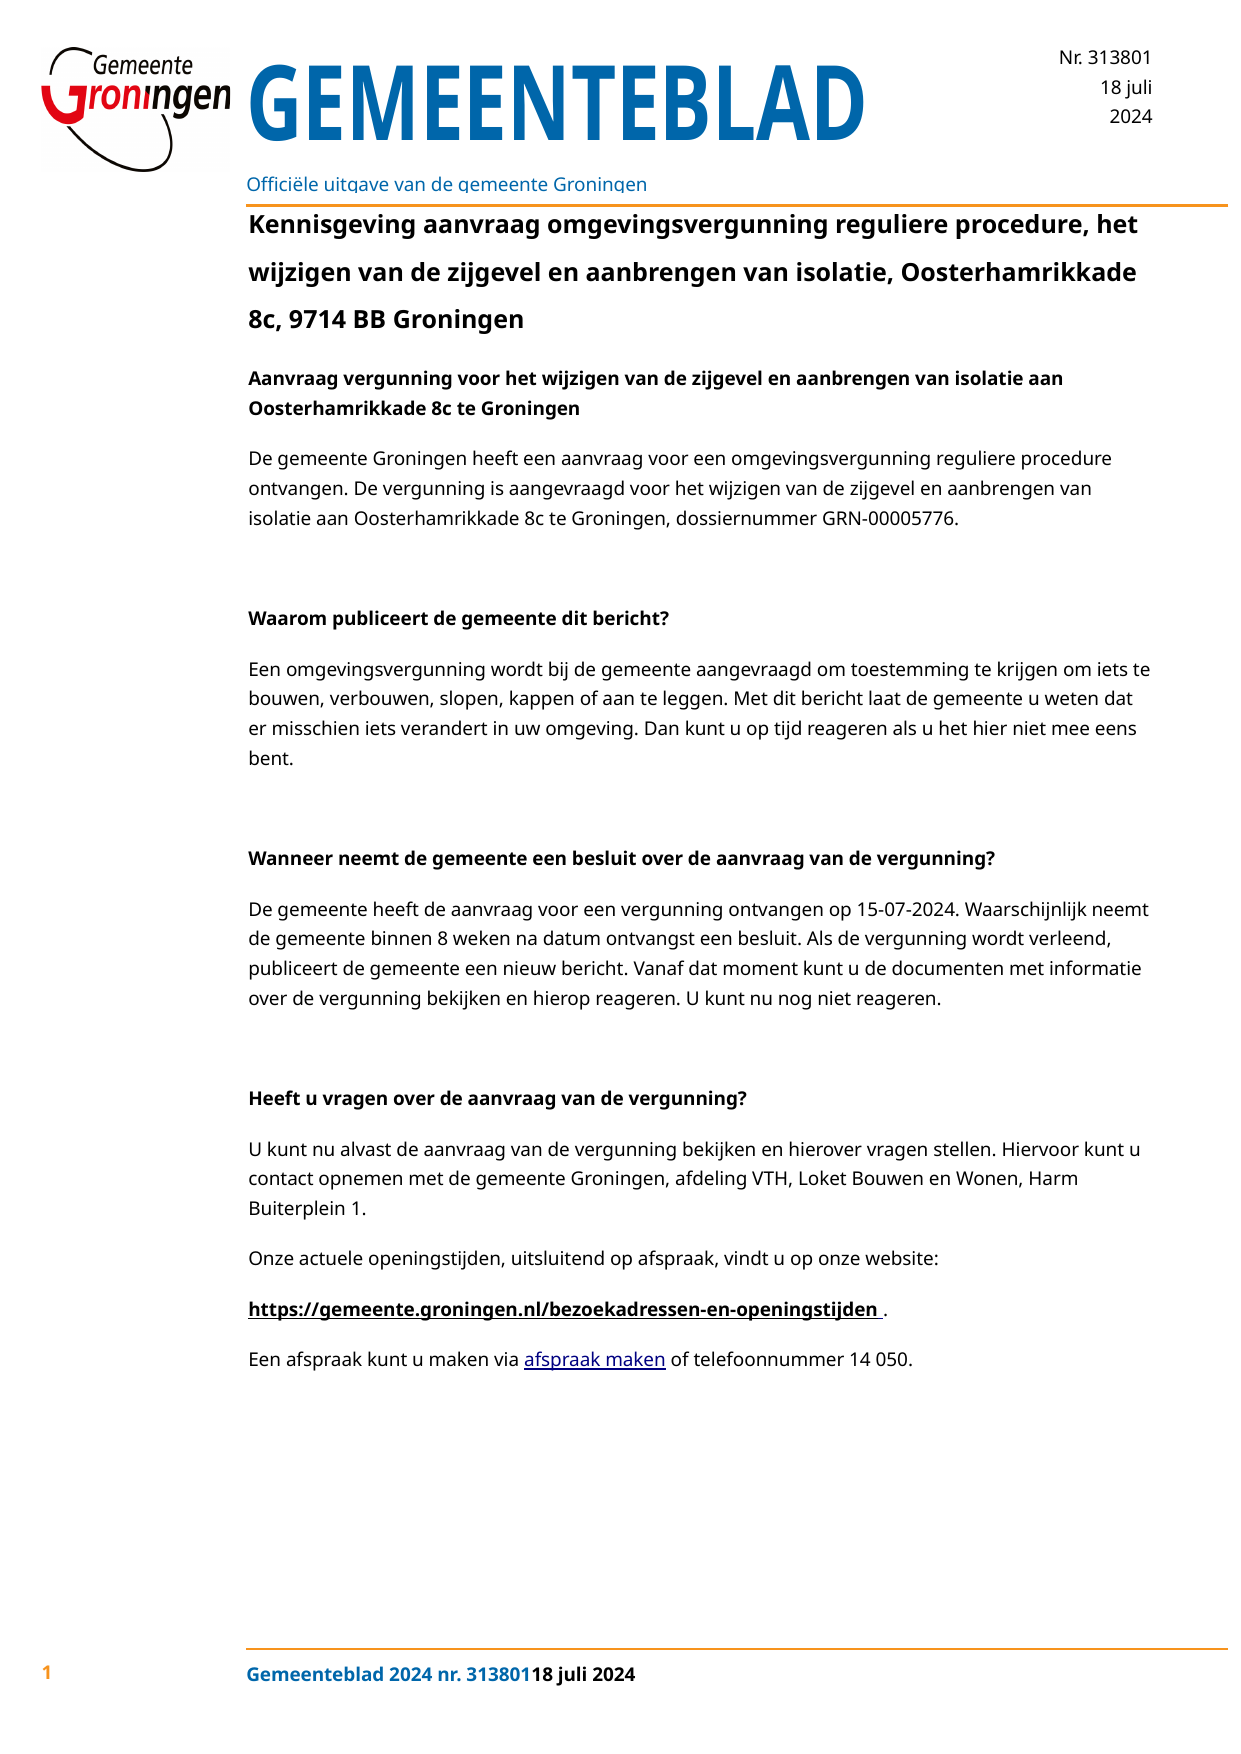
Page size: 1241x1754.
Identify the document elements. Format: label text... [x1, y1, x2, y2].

text Wanneer neemt de gemeente een besluit over de aanvraag van de vergunning? [248, 846, 1152, 871]
text Onze actuele openingstijden, uitsluitend op afspraak, vindt u op onze website: [248, 1246, 1152, 1271]
text Aanvraag vergunning voor het wijzigen van de zijgevel en aanbrengen van isolatie aan Oosterhamrikkade 8c te Groningen [248, 366, 1152, 421]
picture [41, 47, 231, 172]
text Waarom publiceert de gemeente dit bericht? [248, 606, 1152, 631]
text Heeft u vragen over de aanvraag van de vergunning? [248, 1086, 1152, 1111]
text Een omgevingsvergunning wordt bij de gemeente aangevraagd om toestemming te krijgen om iets te bouwen, verbouwen, slopen, kappen of aan te leggen. Met dit bericht laat de gemeente u weten dat er misschien iets verandert in uw omgeving. Dan kunt u op tijd reageren als u het hier niet mee eens bent. [248, 656, 1152, 770]
text Kennisgeving aanvraag omgevingsvergunning reguliere procedure, het wijzigen van de zijgevel en aanbrengen van isolatie, Oosterhamrikkade 8c, 9714 BB Groningen [248, 207, 1152, 336]
text De gemeente Groningen heeft een aanvraag voor een omgevingsvergunning reguliere procedure ontvangen. De vergunning is aangevraagd voor het wijzigen van de zijgevel en aanbrengen van isolatie aan Oosterhamrikkade 8c te Groningen, dossiernummer GRN-00005776. [248, 446, 1152, 530]
text De gemeente heeft de aanvraag voor een vergunning ontvangen op 15-07-2024. Waarschijnlijk neemt de gemeente binnen 8 weken na datum ontvangst een besluit. Als de vergunning wordt verleend, publiceert de gemeente een nieuw bericht. Vanaf dat moment kunt u de documenten met informatie over de vergunning bekijken en hierop reageren. U kunt nu nog niet reageren. [248, 896, 1152, 1010]
text https://gemeente.groningen.nl/bezoekadressen-en-openingstijden . [248, 1296, 1152, 1322]
text Een afspraak kunt u maken via afspraak maken of telefoonnummer 14 050. [248, 1346, 1152, 1372]
text U kunt nu alvast de aanvraag van de vergunning bekijken en hierover vragen stellen. Hiervoor kunt u contact opnemen met de gemeente Groningen, afdeling VTH, Loket Bouwen en Wonen, Harm Buiterplein 1. [248, 1136, 1152, 1221]
